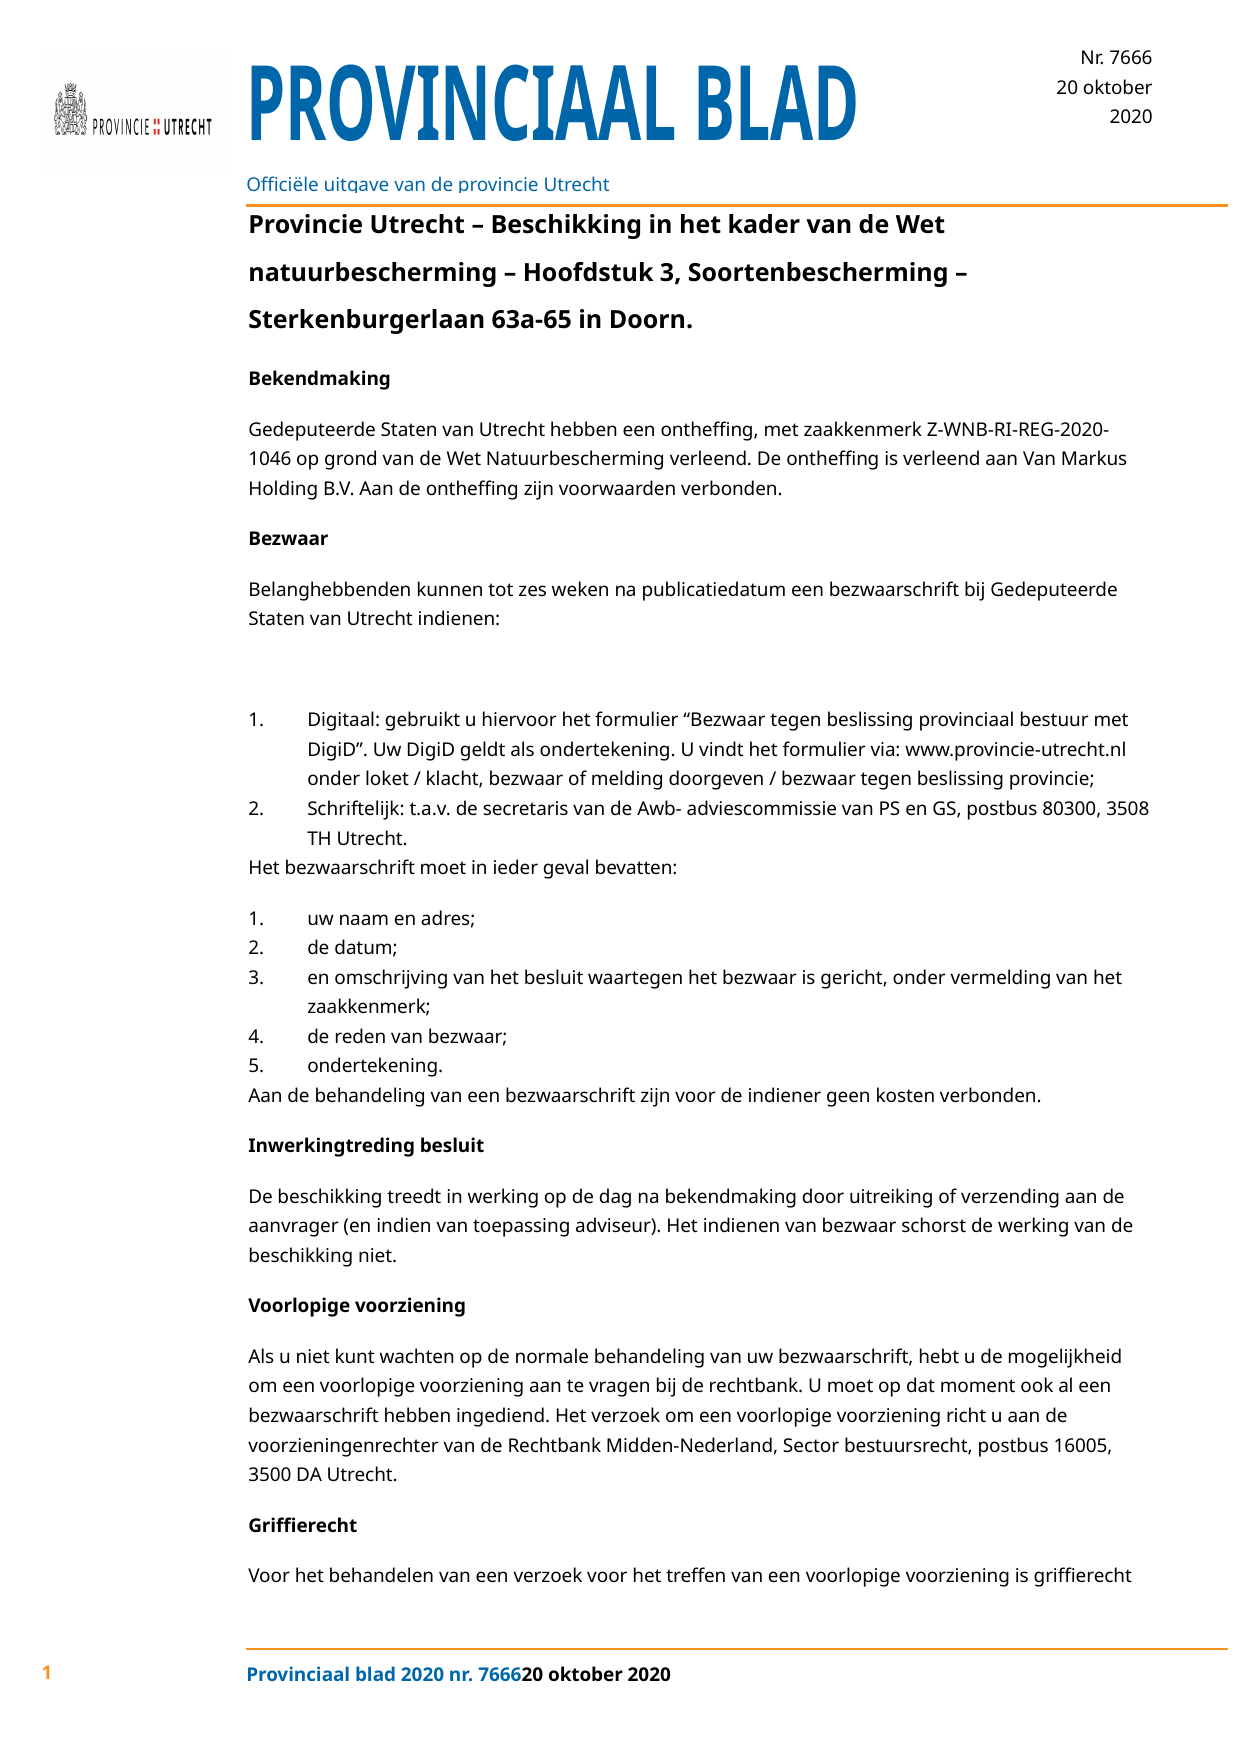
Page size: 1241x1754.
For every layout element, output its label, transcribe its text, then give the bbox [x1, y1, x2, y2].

list Digitaal: gebruikt u hiervoor het formulier “Bezwaar tegen beslissing provinciaal bestuur met DigiD”. Uw DigiD geldt als ondertekening. U vindt het formulier via: www.provincie-utrecht.nl onder loket / klacht, bezwaar of melding doorgeven / bezwaar tegen beslissing provincie; [248, 706, 1152, 791]
text Gedeputeerde Staten van Utrecht hebben een ontheffing, met zaakkenmerk Z-WNB-RI-REG-2020-1046 op grond van de Wet Natuurbescherming verleend. De ontheffing is verleend aan Van Markus Holding B.V. Aan de ontheffing zijn voorwaarden verbonden. [248, 416, 1152, 501]
list de reden van bezwaar; [248, 1023, 1152, 1049]
text Voorlopige voorziening [248, 1293, 1152, 1318]
text Griffierecht [248, 1512, 1152, 1537]
picture [41, 47, 231, 172]
list en omschrijving van het besluit waartegen het bezwaar is gericht, onder vermelding van het zaakkenmerk; [248, 964, 1152, 1019]
text Provincie Utrecht – Beschikking in het kader van de Wet natuurbescherming – Hoofdstuk 3, Soortenbescherming – Sterkenburgerlaan 63a-65 in Doorn. [248, 207, 1152, 336]
list ondertekening. [248, 1053, 1152, 1078]
text De beschikking treedt in werking op de dag na bekendmaking door uitreiking of verzending aan de aanvrager (en indien van toepassing adviseur). Het indienen van bezwaar schorst de werking van de beschikking niet. [248, 1183, 1152, 1268]
list de datum; [248, 934, 1152, 960]
text Het bezwaarschrift moet in ieder geval bevatten: [248, 854, 1152, 880]
list uw naam en adres; [248, 905, 1152, 930]
text Voor het behandelen van een verzoek voor het treffen van een voorlopige voorziening is griffierecht [248, 1562, 1152, 1588]
text Bezwaar [248, 526, 1152, 551]
text Inwerkingtreding besluit [248, 1133, 1152, 1158]
text Belanghebbenden kunnen tot zes weken na publicatiedatum een bezwaarschrift bij Gedeputeerde Staten van Utrecht indienen: [248, 576, 1152, 631]
list Schriftelijk: t.a.v. de secretaris van de Awb- adviescommissie van PS en GS, postbus 80300, 3508 TH Utrecht. [248, 795, 1152, 850]
text Aan de behandeling van een bezwaarschrift zijn voor de indiener geen kosten verbonden. [248, 1082, 1152, 1108]
text Bekendmaking [248, 366, 1152, 391]
text Als u niet kunt wachten op de normale behandeling van uw bezwaarschrift, hebt u de mogelijkheid om een voorlopige voorziening aan te vragen bij de rechtbank. U moet op dat moment ook al een bezwaarschrift hebben ingediend. Het verzoek om een voorlopige voorziening richt u aan de voorzieningenrechter van de Rechtbank Midden-Nederland, Sector bestuursrecht, postbus 16005, 3500 DA Utrecht. [248, 1343, 1152, 1487]
